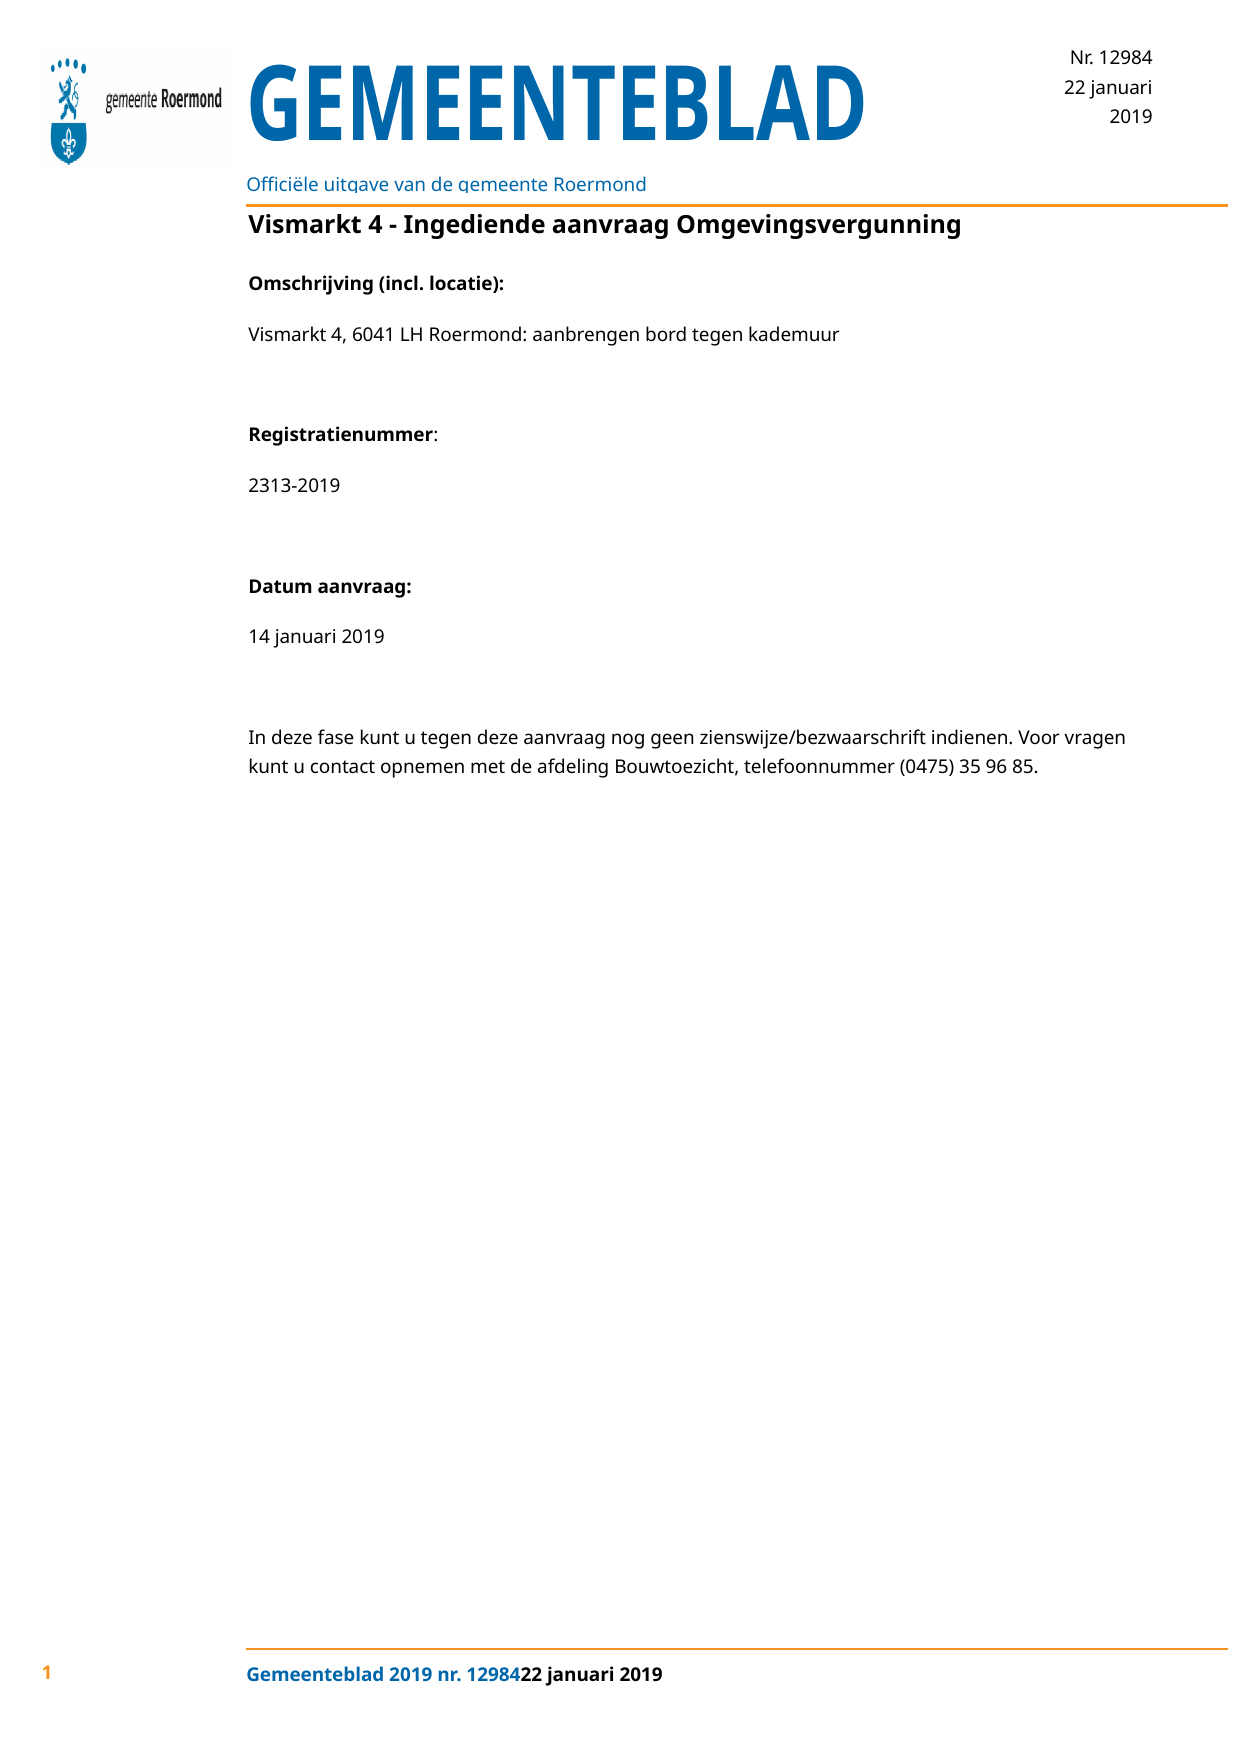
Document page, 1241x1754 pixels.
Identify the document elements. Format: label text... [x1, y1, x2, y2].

text Datum aanvraag: [248, 573, 1152, 598]
text Vismarkt 4 - Ingediende aanvraag Omgevingsvergunning [248, 207, 1152, 241]
picture [41, 47, 231, 172]
text Omschrijving (incl. locatie): [248, 270, 1152, 296]
text Registratienummer: [248, 422, 1152, 447]
text 14 januari 2019 [248, 623, 1152, 649]
text 2313-2019 [248, 472, 1152, 498]
text In deze fase kunt u tegen deze aanvraag nog geen zienswijze/bezwaarschrift indienen. Voor vragen kunt u contact opnemen met de afdeling Bouwtoezicht, telefoonnummer (0475) 35 96 85. [248, 724, 1152, 779]
text Vismarkt 4, 6041 LH Roermond: aanbrengen bord tegen kademuur [248, 321, 1152, 346]
